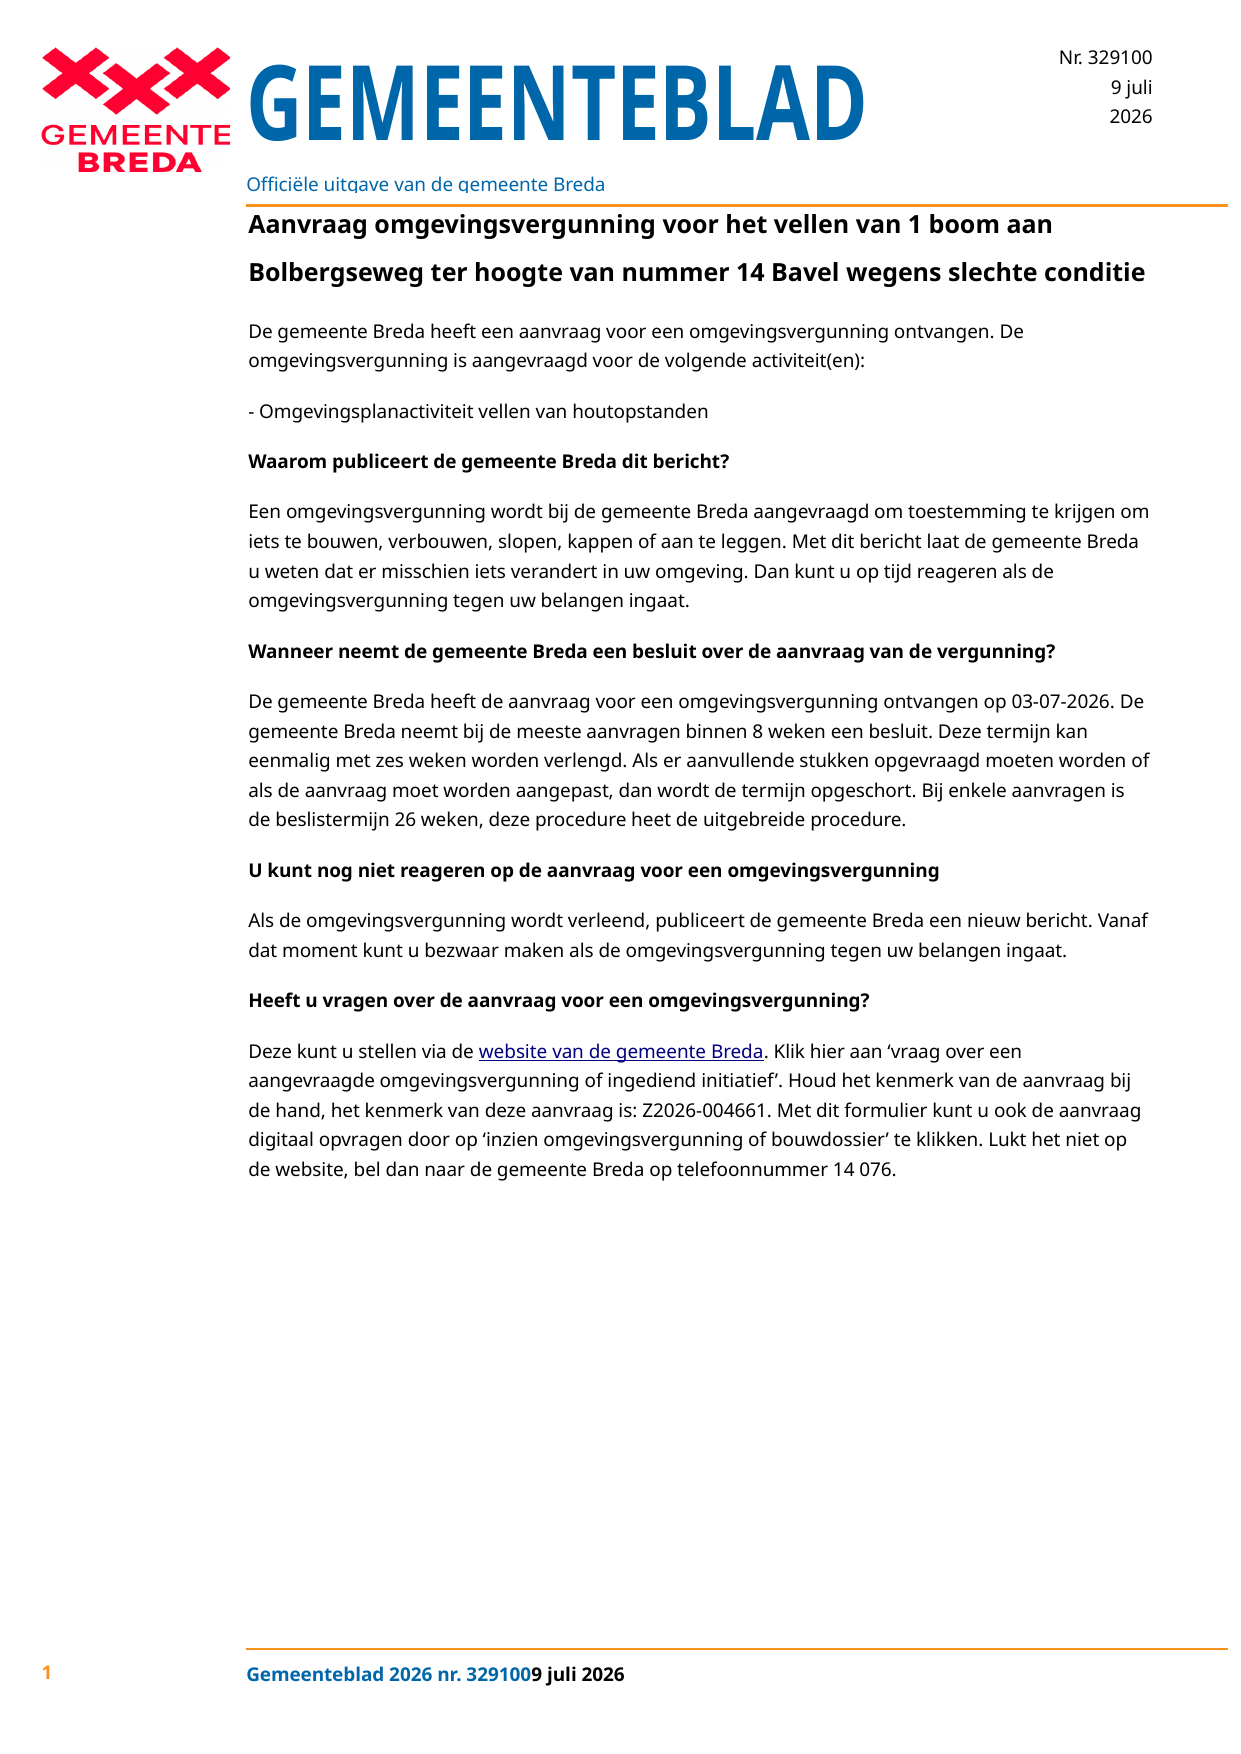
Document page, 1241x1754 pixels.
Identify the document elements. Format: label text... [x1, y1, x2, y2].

text - Omgevingsplanactiviteit vellen van houtopstanden [248, 398, 1152, 424]
text De gemeente Breda heeft de aanvraag voor een omgevingsvergunning ontvangen op 03-07-2026. De gemeente Breda neemt bij de meeste aanvragen binnen 8 weken een besluit. Deze termijn kan eenmalig met zes weken worden verlengd. Als er aanvullende stukken opgevraagd moeten worden of als de aanvraag moet worden aangepast, dan wordt de termijn opgeschort. Bij enkele aanvragen is de beslistermijn 26 weken, deze procedure heet de uitgebreide procedure. [248, 688, 1152, 832]
text Heeft u vragen over de aanvraag voor een omgevingsvergunning? [248, 987, 1152, 1013]
text Deze kunt u stellen via de website van de gemeente Breda. Klik hier aan ‘vraag over een aangevraagde omgevingsvergunning of ingediend initiatief’. Houd het kenmerk van de aanvraag bij de hand, het kenmerk van deze aanvraag is: Z2026-004661. Met dit formulier kunt u ook de aanvraag digitaal opvragen door op ‘inzien omgevingsvergunning of bouwdossier’ te klikken. Lukt het niet op de website, bel dan naar de gemeente Breda op telefoonnummer 14 076. [248, 1038, 1152, 1182]
text Aanvraag omgevingsvergunning voor het vellen van 1 boom aan Bolbergseweg ter hoogte van nummer 14 Bavel wegens slechte conditie [248, 207, 1152, 288]
text Als de omgevingsvergunning wordt verleend, publiceert de gemeente Breda een nieuw bericht. Vanaf dat moment kunt u bezwaar maken als de omgevingsvergunning tegen uw belangen ingaat. [248, 907, 1152, 963]
text Waarom publiceert de gemeente Breda dit bericht? [248, 448, 1152, 474]
text Een omgevingsvergunning wordt bij de gemeente Breda aangevraagd om toestemming te krijgen om iets te bouwen, verbouwen, slopen, kappen of aan te leggen. Met dit bericht laat de gemeente Breda u weten dat er misschien iets verandert in uw omgeving. Dan kunt u op tijd reageren als de omgevingsvergunning tegen uw belangen ingaat. [248, 499, 1152, 613]
text De gemeente Breda heeft een aanvraag voor een omgevingsvergunning ontvangen. De omgevingsvergunning is aangevraagd voor de volgende activiteit(en): [248, 318, 1152, 373]
text U kunt nog niet reageren op de aanvraag voor een omgevingsvergunning [248, 857, 1152, 883]
picture [41, 47, 231, 172]
text Wanneer neemt de gemeente Breda een besluit over de aanvraag van de vergunning? [248, 638, 1152, 664]
